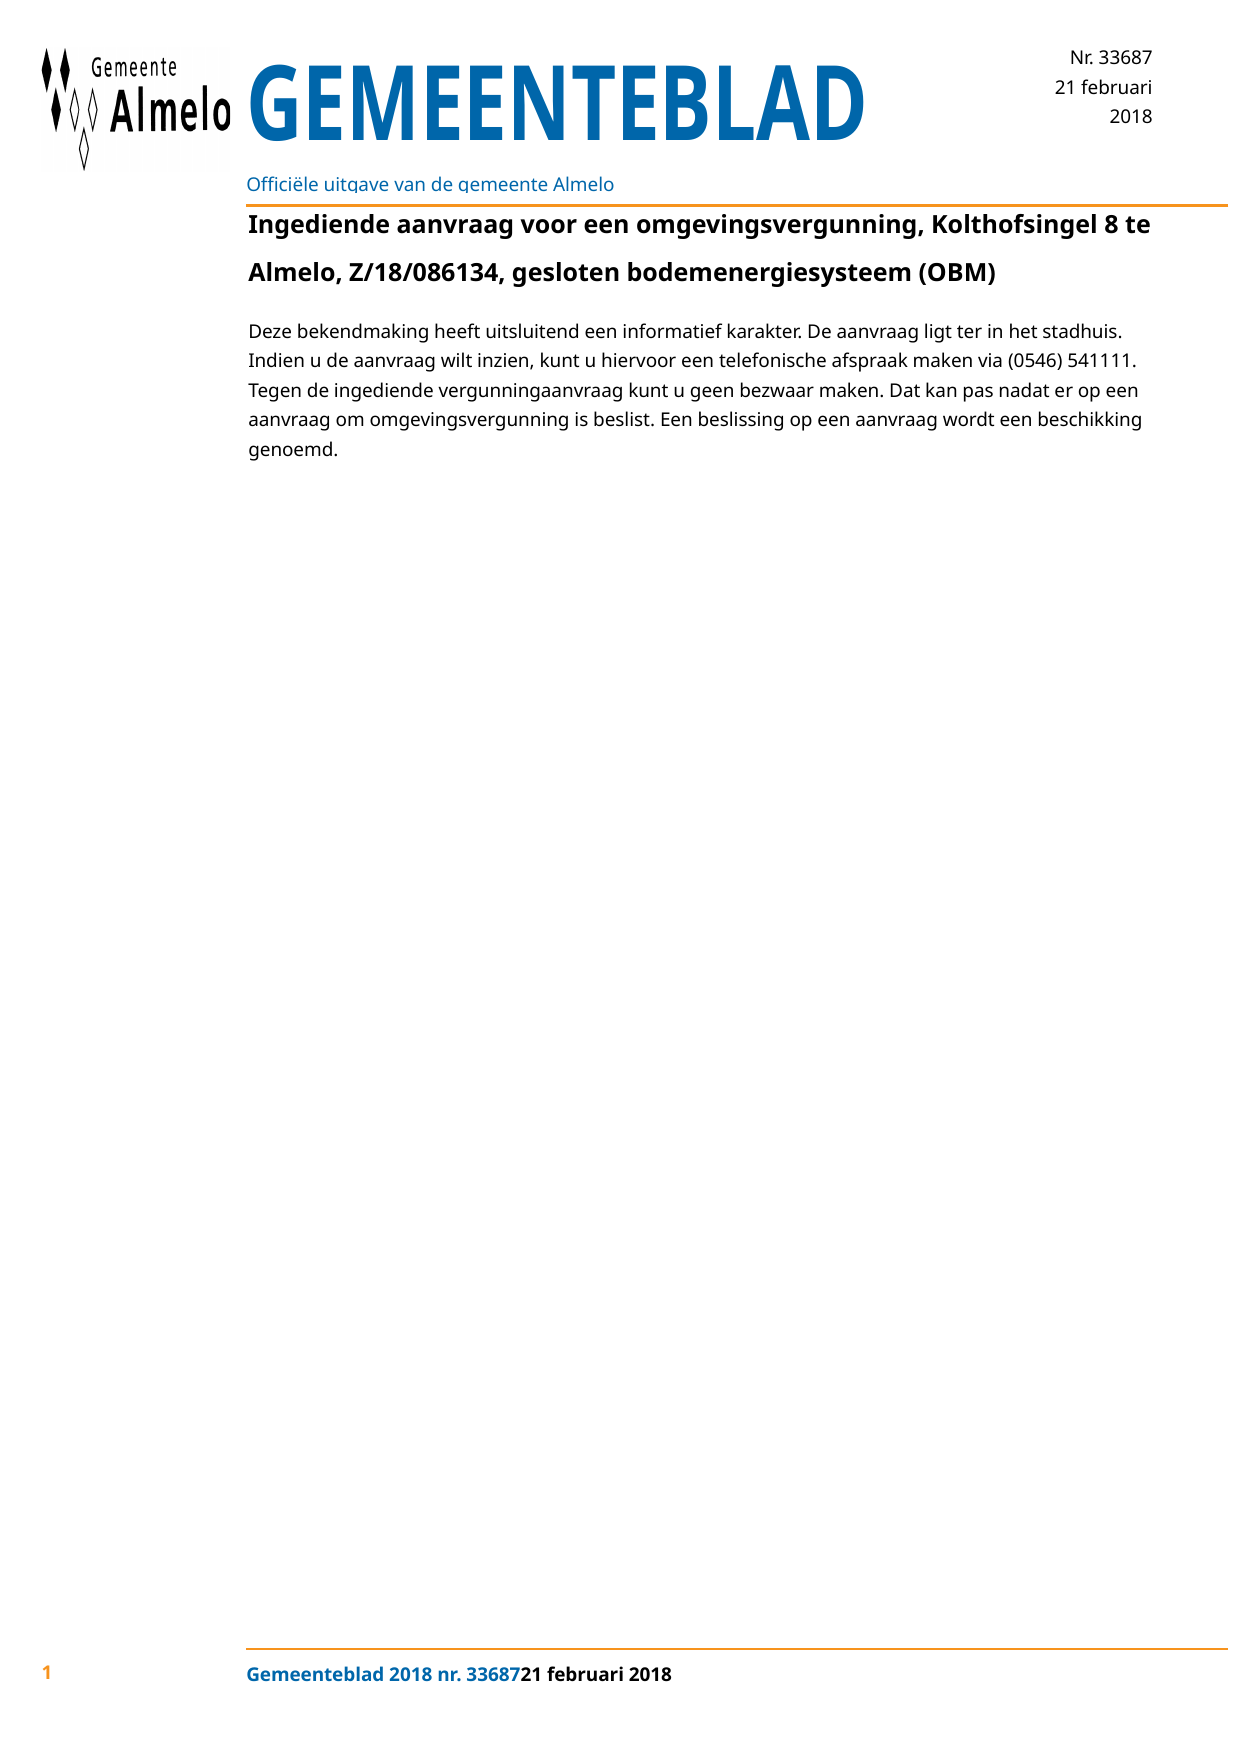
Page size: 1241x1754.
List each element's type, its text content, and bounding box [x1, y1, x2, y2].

text Ingediende aanvraag voor een omgevingsvergunning, Kolthofsingel 8 te Almelo, Z/18/086134, gesloten bodemenergiesysteem (OBM) [248, 207, 1152, 288]
text Deze bekendmaking heeft uitsluitend een informatief karakter. De aanvraag ligt ter in het stadhuis. Indien u de aanvraag wilt inzien, kunt u hiervoor een telefonische afspraak maken via (0546) 541111. Tegen de ingediende vergunningaanvraag kunt u geen bezwaar maken. Dat kan pas nadat er op een aanvraag om omgevingsvergunning is beslist. Een beslissing op een aanvraag wordt een beschikking genoemd. [248, 318, 1152, 462]
picture [41, 47, 231, 172]
